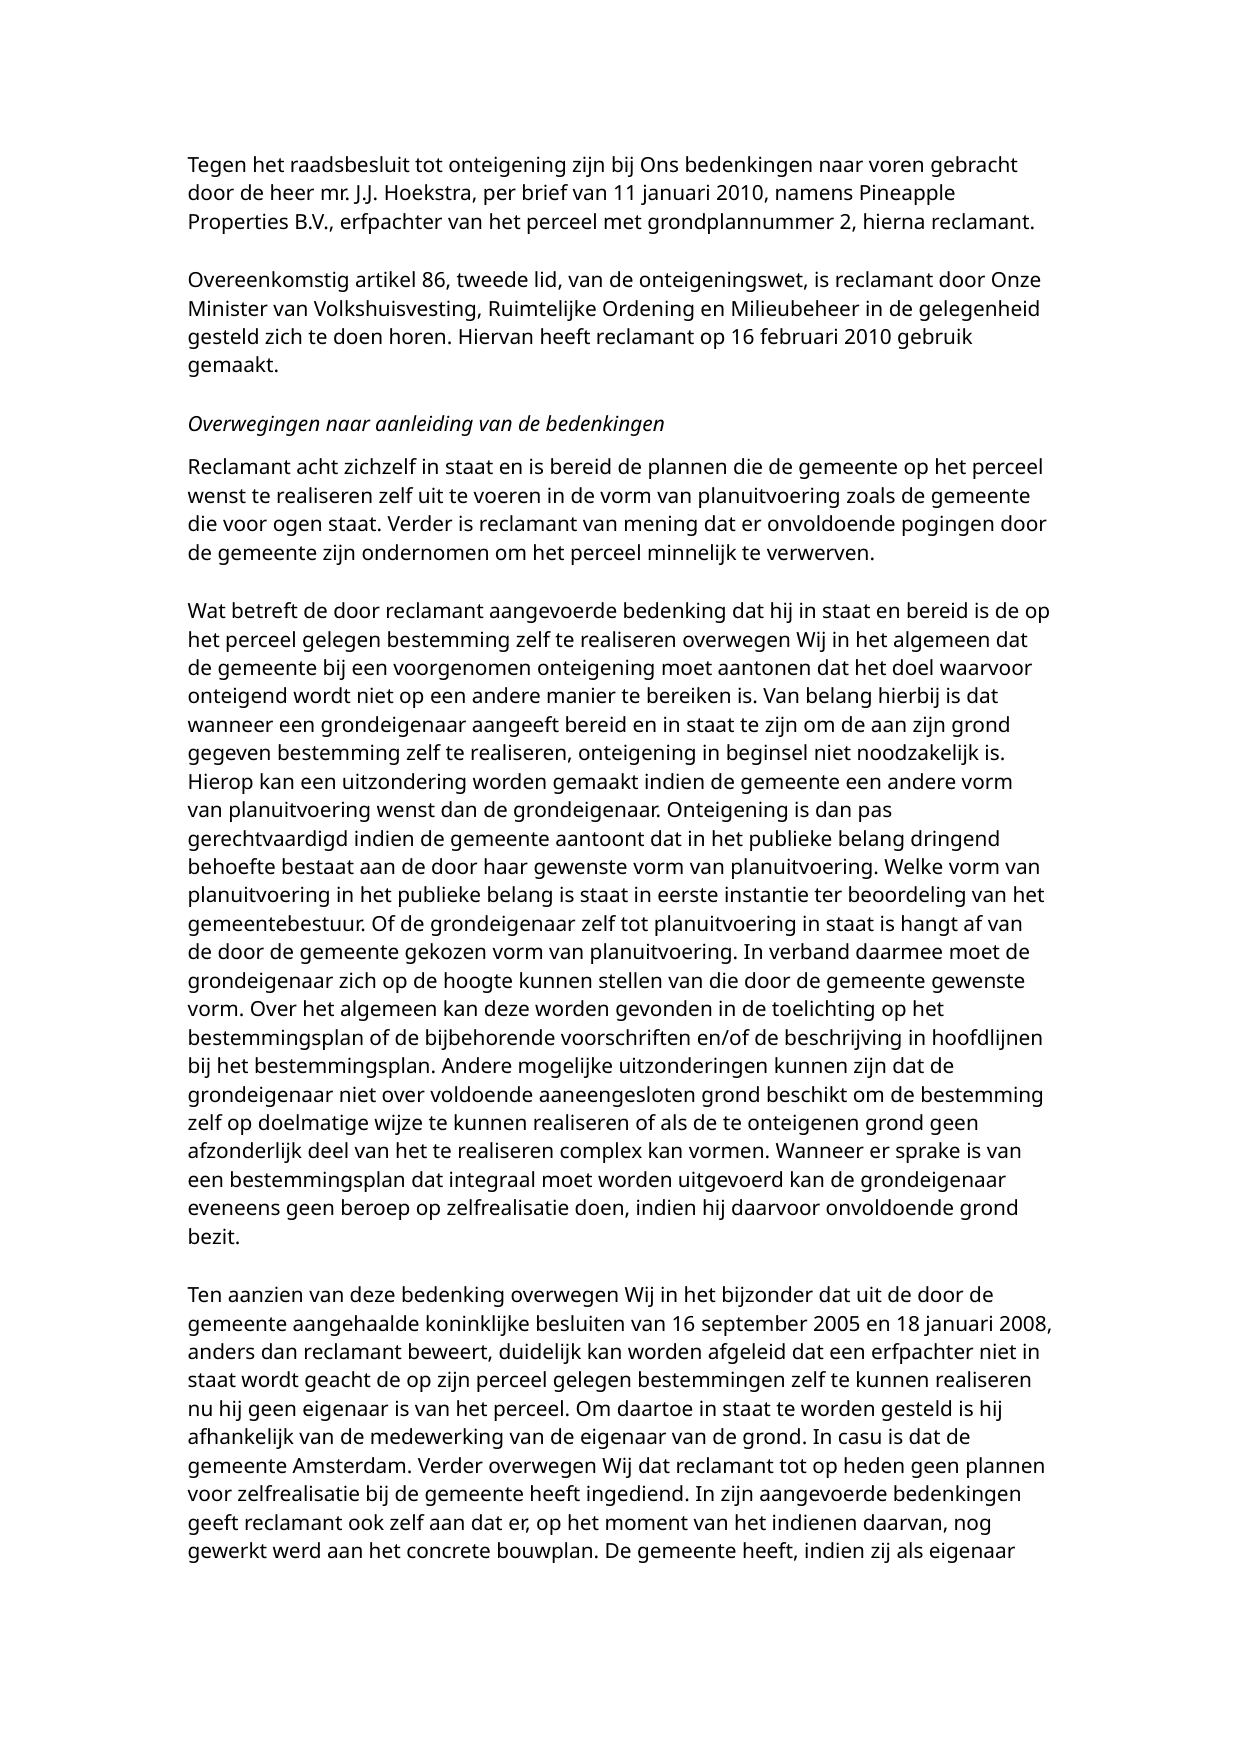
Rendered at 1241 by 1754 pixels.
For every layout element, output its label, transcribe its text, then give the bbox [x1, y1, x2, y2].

text Tegen het raadsbesluit tot onteigening zijn bij Ons bedenkingen naar voren gebracht door de heer mr. J.J. Hoekstra, per brief van 11 januari 2010, namens Pineapple Properties B.V., erfpachter van het perceel met grondplannummer 2, hierna reclamant. [187, 150, 1053, 235]
text Overeenkomstig artikel 86, tweede lid, van de onteigeningswet, is reclamant door Onze Minister van Volkshuisvesting, Ruimtelijke Ordening en Milieubeheer in de gelegenheid gesteld zich te doen horen. Hiervan heeft reclamant op 16 februari 2010 gebruik gemaakt. [187, 265, 1053, 379]
text Ten aanzien van deze bedenking overwegen Wij in het bijzonder dat uit de door de gemeente aangehaalde koninklijke besluiten van 16 september 2005 en 18 januari 2008, anders dan reclamant beweert, duidelijk kan worden afgeleid dat een erfpachter niet in staat wordt geacht de op zijn perceel gelegen bestemmingen zelf te kunnen realiseren nu hij geen eigenaar is van het perceel. Om daartoe in staat te worden gesteld is hij afhankelijk van de medewerking van de eigenaar van de grond. In casu is dat de gemeente Amsterdam. Verder overwegen Wij dat reclamant tot op heden geen plannen voor zelfrealisatie bij de gemeente heeft ingediend. In zijn aangevoerde bedenkingen geeft reclamant ook zelf aan dat er, op het moment van het indienen daarvan, nog gewerkt werd aan het concrete bouwplan. De gemeente heeft, indien zij als eigenaar [187, 1280, 1053, 1565]
text Overwegingen naar aanleiding van de bedenkingen [187, 409, 1053, 437]
text Reclamant acht zichzelf in staat en is bereid de plannen die de gemeente op het perceel wenst te realiseren zelf uit te voeren in de vorm van planuitvoering zoals de gemeente die voor ogen staat. Verder is reclamant van mening dat er onvoldoende pogingen door de gemeente zijn ondernomen om het perceel minnelijk te verwerven. [187, 452, 1053, 566]
text Wat betreft de door reclamant aangevoerde bedenking dat hij in staat en bereid is de op het perceel gelegen bestemming zelf te realiseren overwegen Wij in het algemeen dat de gemeente bij een voorgenomen onteigening moet aantonen dat het doel waarvoor onteigend wordt niet op een andere manier te bereiken is. Van belang hierbij is dat wanneer een grondeigenaar aangeeft bereid en in staat te zijn om de aan zijn grond gegeven bestemming zelf te realiseren, onteigening in beginsel niet noodzakelijk is. Hierop kan een uitzondering worden gemaakt indien de gemeente een andere vorm van planuitvoering wenst dan de grondeigenaar. Onteigening is dan pas gerechtvaardigd indien de gemeente aantoont dat in het publieke belang dringend behoefte bestaat aan de door haar gewenste vorm van planuitvoering. Welke vorm van planuitvoering in het publieke belang is staat in eerste instantie ter beoordeling van het gemeentebestuur. Of de grondeigenaar zelf tot planuitvoering in staat is hangt af van de door de gemeente gekozen vorm van planuitvoering. In verband daarmee moet de grondeigenaar zich op de hoogte kunnen stellen van die door de gemeente gewenste vorm. Over het algemeen kan deze worden gevonden in de toelichting op het bestemmingsplan of de bijbehorende voorschriften en/of de beschrijving in hoofdlijnen bij het bestemmingsplan. Andere mogelijke uitzonderingen kunnen zijn dat de grondeigenaar niet over voldoende aaneengesloten grond beschikt om de bestemming zelf op doelmatige wijze te kunnen realiseren of als de te onteigenen grond geen afzonderlijk deel van het te realiseren complex kan vormen. Wanneer er sprake is van een bestemmingsplan dat integraal moet worden uitgevoerd kan de grondeigenaar eveneens geen beroep op zelfrealisatie doen, indien hij daarvoor onvoldoende grond bezit. [187, 596, 1053, 1250]
